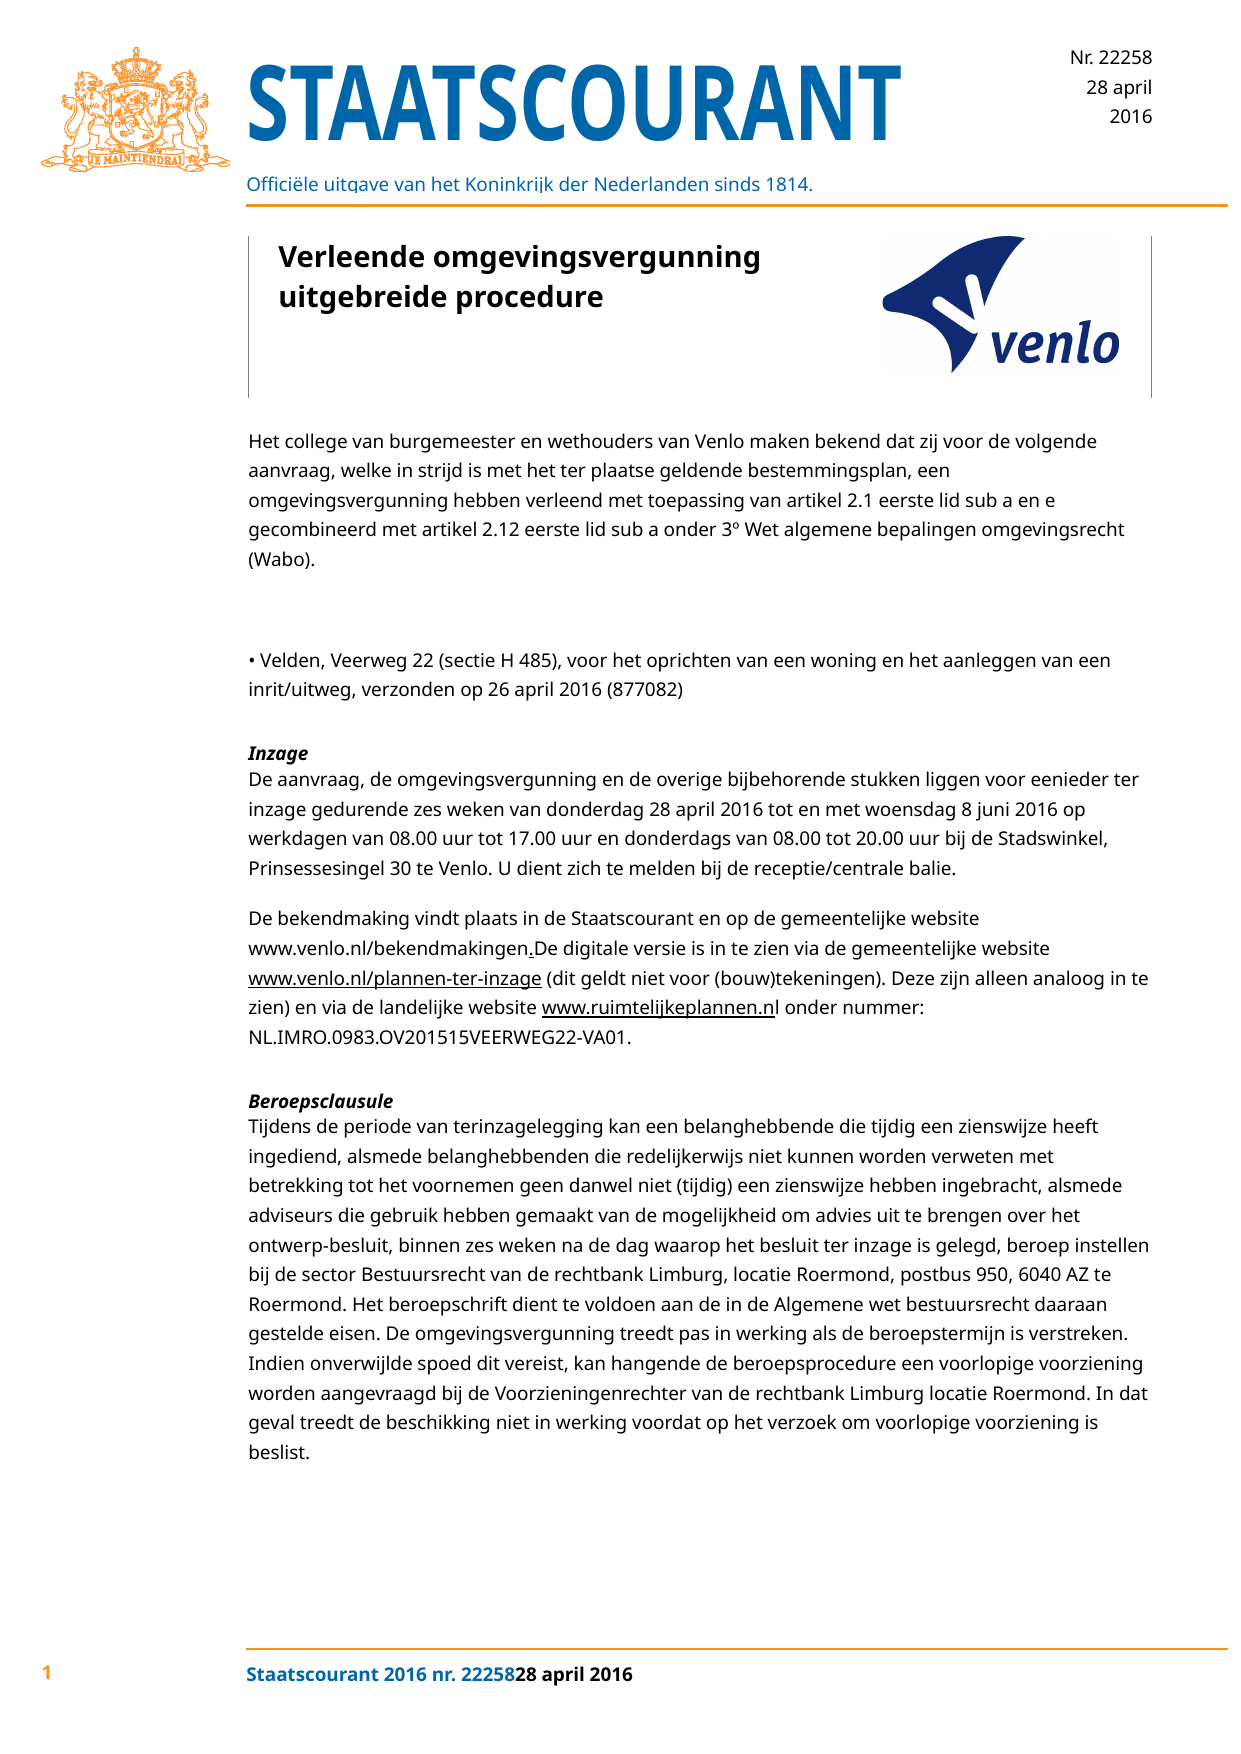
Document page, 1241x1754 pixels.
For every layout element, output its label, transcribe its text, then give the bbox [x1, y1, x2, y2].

picture [882, 236, 1119, 373]
text De aanvraag, de omgevingsvergunning en de overige bijbehorende stukken liggen voor eenieder ter inzage gedurende zes weken van donderdag 28 april 2016 tot en met woensdag 8 juni 2016 op werkdagen van 08.00 uur tot 17.00 uur en donderdags van 08.00 tot 20.00 uur bij de Stadswinkel, Prinsessesingel 30 te Venlo. U dient zich te melden bij de receptie/centrale balie. [248, 766, 1152, 881]
table_header [850, 236, 1151, 398]
text Het college van burgemeester en wethouders van Venlo maken bekend dat zij voor de volgende aanvraag, welke in strijd is met het ter plaatse geldende bestemmingsplan, een omgevingsvergunning hebben verleend met toepassing van artikel 2.1 eerste lid sub a en e gecombineerd met artikel 2.12 eerste lid sub a onder 3º Wet algemene bepalingen omgevingsrecht (Wabo). [248, 428, 1152, 572]
text Inzage [248, 741, 1152, 766]
text Tijdens de periode van terinzagelegging kan een belanghebbende die tijdig een zienswijze heeft ingediend, alsmede belanghebbenden die redelijkerwijs niet kunnen worden verweten met betrekking tot het voornemen geen danwel niet (tijdig) een zienswijze hebben ingebracht, alsmede adviseurs die gebruik hebben gemaakt van de mogelijkheid om advies uit te brengen over het ontwerp-besluit, binnen zes weken na de dag waarop het besluit ter inzage is gelegd, beroep instellen bij de sector Bestuursrecht van de rechtbank Limburg, locatie Roermond, postbus 950, 6040 AZ te Roermond. Het beroepschrift dient te voldoen aan de in de Algemene wet bestuursrecht daaraan gestelde eisen. De omgevingsvergunning treedt pas in werking als de beroepstermijn is verstreken. Indien onverwijlde spoed dit vereist, kan hangende de beroepsprocedure een voorlopige voorziening worden aangevraagd bij de Voorzieningenrechter van de rechtbank Limburg locatie Roermond. In dat geval treedt de beschikking niet in werking voordat op het verzoek om voorlopige voorziening is beslist. [248, 1113, 1152, 1465]
picture [41, 47, 231, 172]
table_header Verleende omgevingsvergunning uitgebreide procedure [249, 236, 850, 398]
text Beroepsclausule [248, 1088, 1152, 1113]
text • Velden, Veerweg 22 (sectie H 485), voor het oprichten van een woning en het aanleggen van een inrit/uitweg, verzonden op 26 april 2016 (877082) [248, 647, 1152, 702]
text De bekendmaking vindt plaats in de Staatscourant en op de gemeentelijke website www.venlo.nl/bekendmakingen.De digitale versie is in te zien via de gemeentelijke website www.venlo.nl/plannen-ter-inzage (dit geldt niet voor (bouw)tekeningen). Deze zijn alleen analoog in te zien) en via de landelijke website www.ruimtelijkeplannen.nl onder nummer: NL.IMRO.0983.OV201515VEERWEG22-VA01. [248, 906, 1152, 1049]
